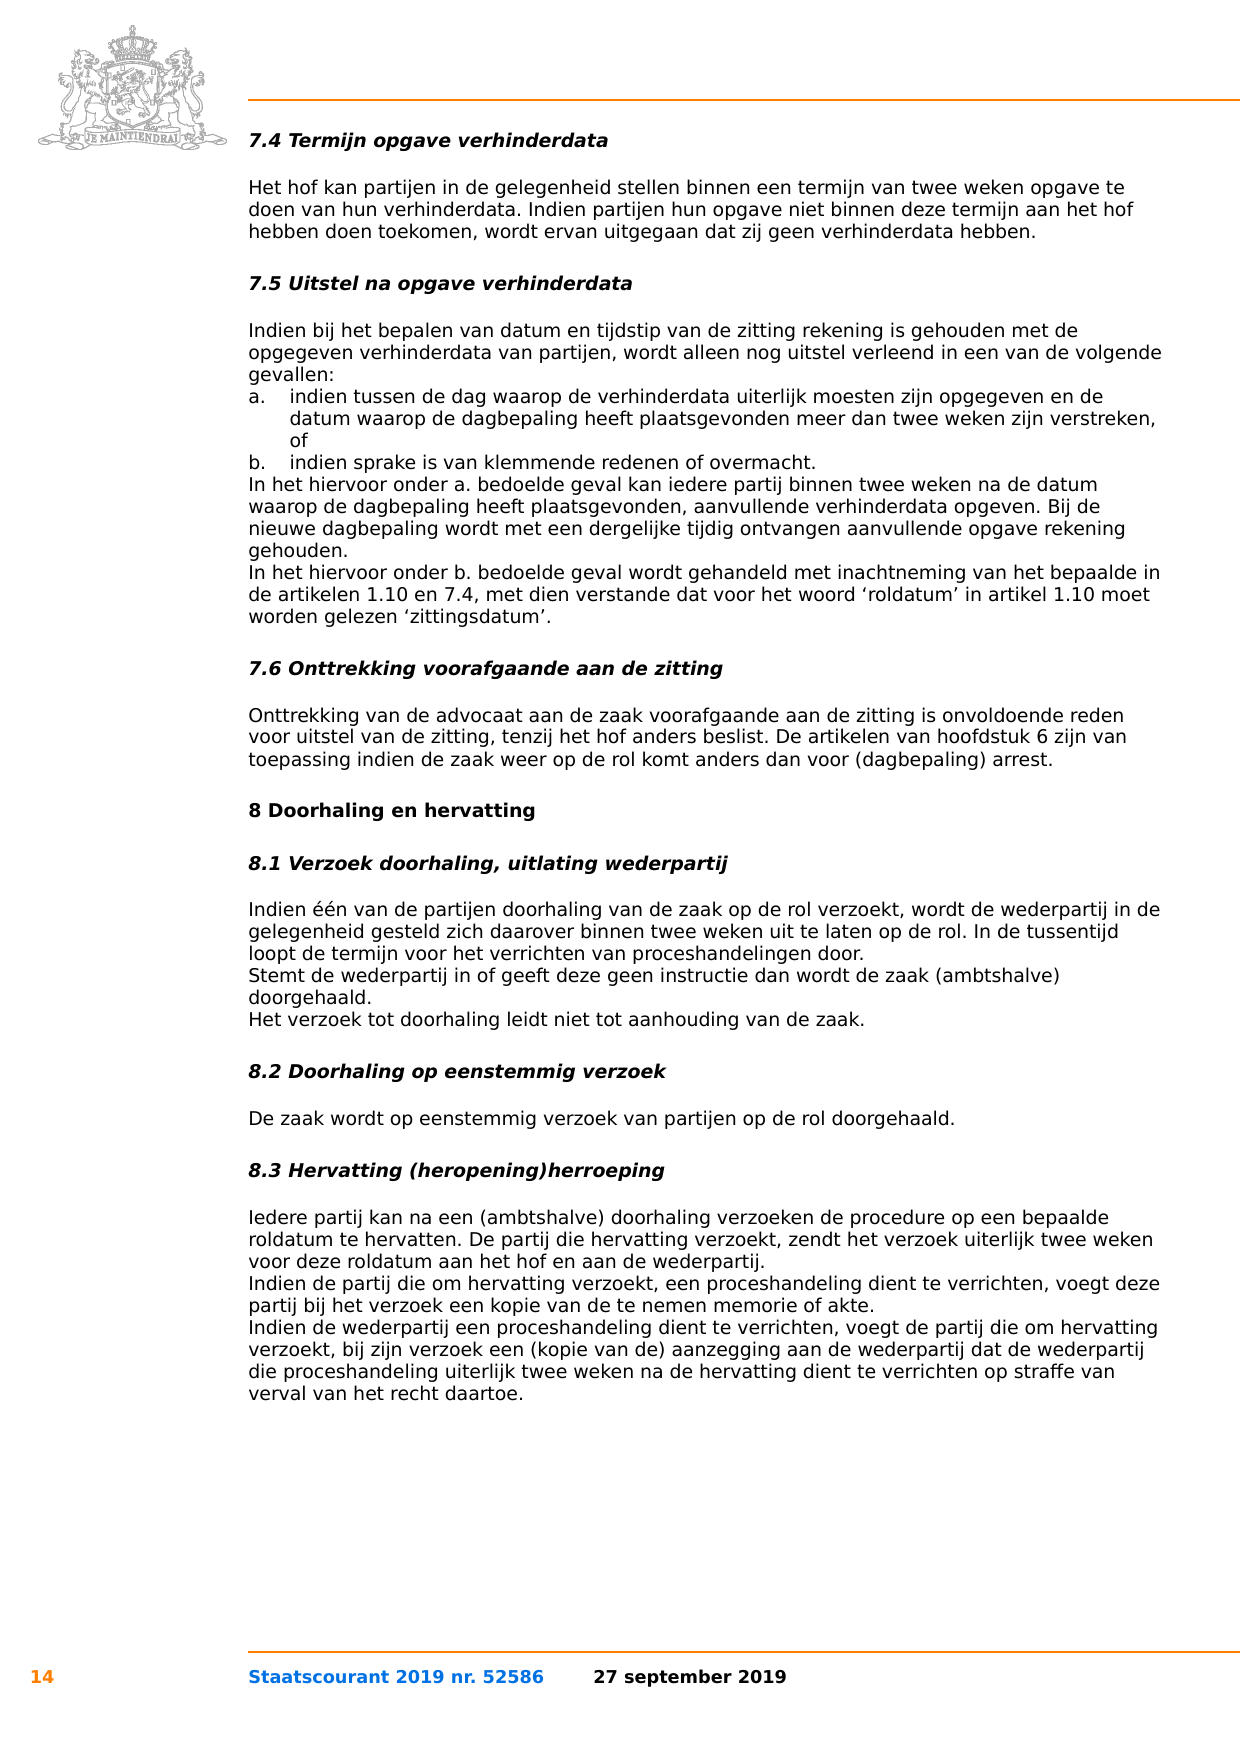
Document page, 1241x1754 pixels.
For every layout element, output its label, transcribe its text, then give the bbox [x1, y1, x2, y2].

subtitle 7.5 Uitstel na opgave verhinderdata [248, 273, 1163, 295]
text Indien één van de partijen doorhaling van de zaak op de rol verzoekt, wordt de wederpartij in de gelegenheid gesteld zich daarover binnen twee weken uit te laten op de rol. In de tussentijd loopt de termijn voor het verrichten van proceshandelingen door. [248, 899, 1163, 965]
subtitle 7.6 Onttrekking voorafgaande aan de zitting [248, 657, 1163, 679]
text Het hof kan partijen in de gelegenheid stellen binnen een termijn van twee weken opgave te doen van hun verhinderdata. Indien partijen hun opgave niet binnen deze termijn aan het hof hebben doen toekomen, wordt ervan uitgegaan dat zij geen verhinderdata hebben. [248, 177, 1163, 243]
text b. indien sprake is van klemmende redenen of overmacht. [248, 452, 1163, 474]
subtitle 8.2 Doorhaling op eenstemmig verzoek [248, 1061, 1163, 1083]
subtitle 7.4 Termijn opgave verhinderdata [248, 130, 1163, 152]
text Onttrekking van de advocaat aan de zaak voorafgaande aan de zitting is onvoldoende reden voor uitstel van de zitting, tenzij het hof anders beslist. De artikelen van hoofdstuk 6 zijn van toepassing indien de zaak weer op de rol komt anders dan voor (dagbepaling) arrest. [248, 704, 1163, 770]
text Stemt de wederpartij in of geeft deze geen instructie dan wordt de zaak (ambtshalve) doorgehaald. [248, 965, 1163, 1009]
text In het hiervoor onder b. bedoelde geval wordt gehandeld met inachtneming van het bepaalde in de artikelen 1.10 en 7.4, met dien verstande dat voor het woord ‘roldatum’ in artikel 1.10 moet worden gelezen ‘zittingsdatum’. [248, 562, 1163, 627]
text De zaak wordt op eenstemmig verzoek van partijen op de rol doorgehaald. [248, 1108, 1163, 1130]
text Indien de wederpartij een proceshandeling dient te verrichten, voegt de partij die om hervatting verzoekt, bij zijn verzoek een (kopie van de) aanzegging aan de wederpartij dat de wederpartij die proceshandeling uiterlijk twee weken na de hervatting dient te verrichten op straffe van verval van het recht daartoe. [248, 1317, 1163, 1405]
subtitle 8.3 Hervatting (heropening)herroeping [248, 1160, 1163, 1182]
subtitle 8.1 Verzoek doorhaling, uitlating wederpartij [248, 852, 1163, 874]
picture [38, 25, 227, 150]
subtitle 8 Doorhaling en hervatting [248, 800, 1163, 822]
text a. indien tussen de dag waarop de verhinderdata uiterlijk moesten zijn opgegeven en de datum waarop de dagbepaling heeft plaatsgevonden meer dan twee weken zijn verstreken, of [248, 386, 1163, 452]
text Iedere partij kan na een (ambtshalve) doorhaling verzoeken de procedure op een bepaalde roldatum te hervatten. De partij die hervatting verzoekt, zendt het verzoek uiterlijk twee weken voor deze roldatum aan het hof en aan de wederpartij. [248, 1207, 1163, 1273]
text In het hiervoor onder a. bedoelde geval kan iedere partij binnen twee weken na de datum waarop de dagbepaling heeft plaatsgevonden, aanvullende verhinderdata opgeven. Bij de nieuwe dagbepaling wordt met een dergelijke tijdig ontvangen aanvullende opgave rekening gehouden. [248, 474, 1163, 562]
text Indien bij het bepalen van datum en tijdstip van de zitting rekening is gehouden met de opgegeven verhinderdata van partijen, wordt alleen nog uitstel verleend in een van de volgende gevallen: [248, 320, 1163, 386]
text Het verzoek tot doorhaling leidt niet tot aanhouding van de zaak. [248, 1009, 1163, 1031]
text Indien de partij die om hervatting verzoekt, een proceshandeling dient te verrichten, voegt deze partij bij het verzoek een kopie van de te nemen memorie of akte. [248, 1273, 1163, 1317]
